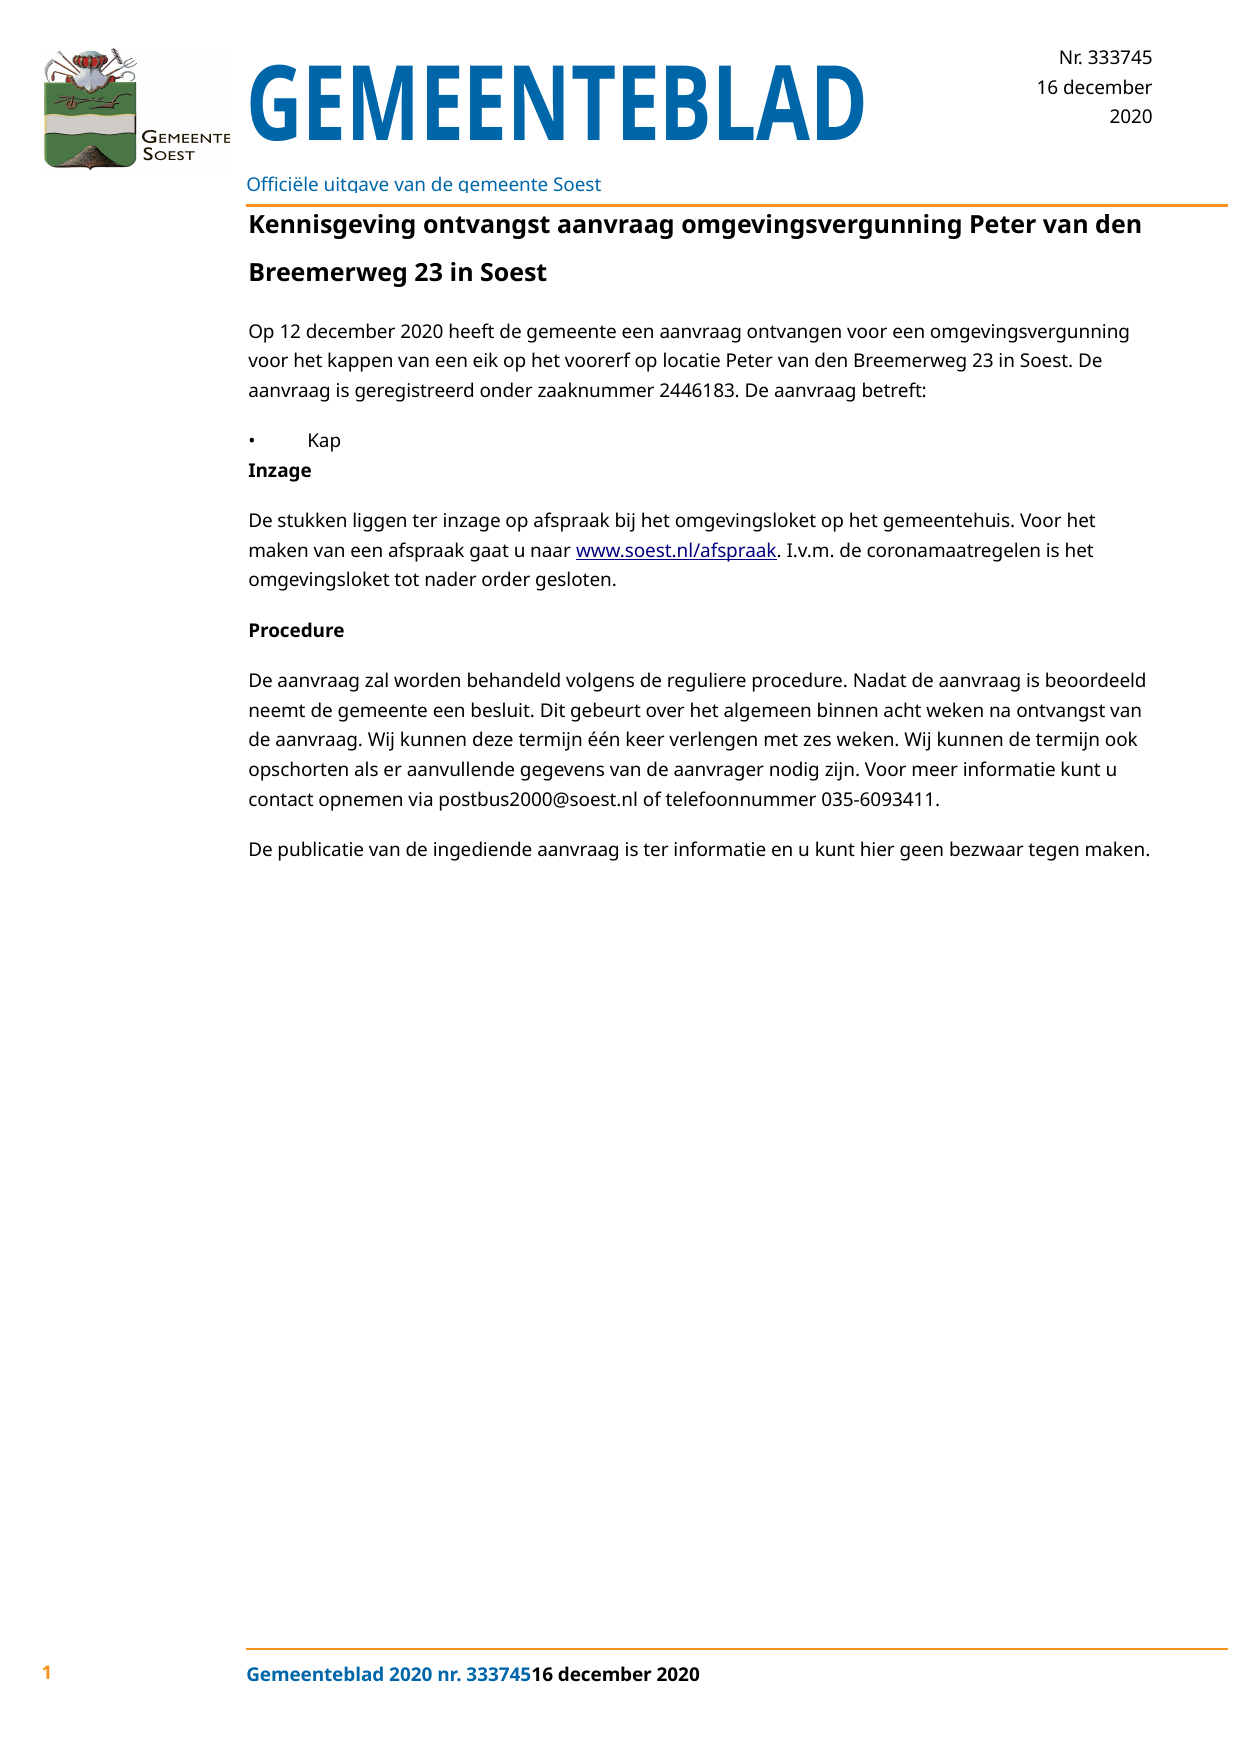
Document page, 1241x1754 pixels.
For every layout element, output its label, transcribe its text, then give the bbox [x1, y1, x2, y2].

list Kap [248, 427, 1152, 453]
text Op 12 december 2020 heeft de gemeente een aanvraag ontvangen voor een omgevingsvergunning voor het kappen van een eik op het voorerf op locatie Peter van den Breemerweg 23 in Soest. De aanvraag is geregistreerd onder zaaknummer 2446183. De aanvraag betreft: [248, 318, 1152, 403]
picture [41, 47, 231, 172]
text Inzage [248, 457, 1152, 483]
text De stukken liggen ter inzage op afspraak bij het omgevingsloket op het gemeentehuis. Voor het maken van een afspraak gaat u naar www.soest.nl/afspraak. I.v.m. de coronamaatregelen is het omgevingsloket tot nader order gesloten. [248, 507, 1152, 592]
text Kennisgeving ontvangst aanvraag omgevingsvergunning Peter van den Breemerweg 23 in Soest [248, 207, 1152, 288]
text Procedure [248, 617, 1152, 643]
text De publicatie van de ingediende aanvraag is ter informatie en u kunt hier geen bezwaar tegen maken. [248, 836, 1152, 862]
text De aanvraag zal worden behandeld volgens de reguliere procedure. Nadat de aanvraag is beoordeeld neemt de gemeente een besluit. Dit gebeurt over het algemeen binnen acht weken na ontvangst van de aanvraag. Wij kunnen deze termijn één keer verlengen met zes weken. Wij kunnen de termijn ook opschorten als er aanvullende gegevens van de aanvrager nodig zijn. Voor meer informatie kunt u contact opnemen via postbus2000@soest.nl of telefoonnummer 035-6093411. [248, 667, 1152, 812]
